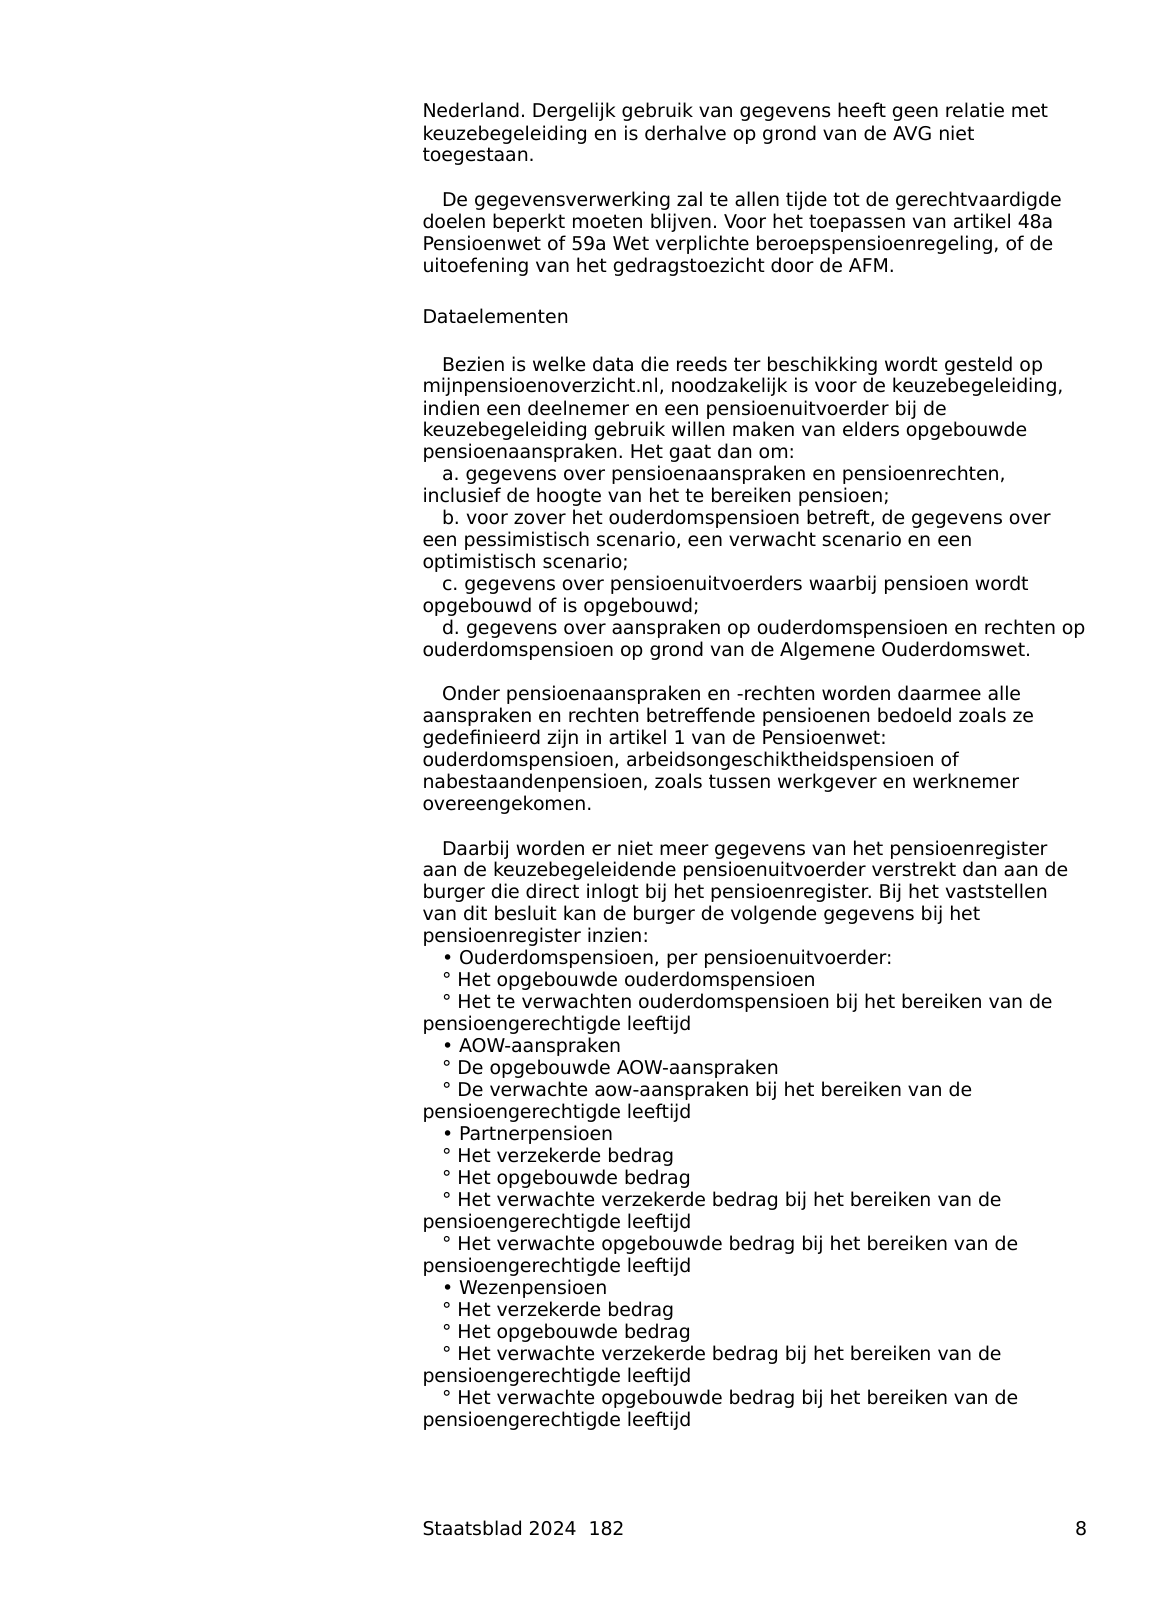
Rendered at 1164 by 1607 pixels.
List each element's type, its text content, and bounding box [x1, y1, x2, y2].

text ° De verwachte aow-aanspraken bij het bereiken van de pensioengerechtigde leeftijd [422, 1079, 1087, 1123]
text ° Het verzekerde bedrag [422, 1299, 1087, 1321]
text ° Het opgebouwde bedrag [422, 1321, 1087, 1343]
text c. gegevens over pensioenuitvoerders waarbij pensioen wordt opgebouwd of is opgebouwd; [422, 573, 1087, 617]
text a. gegevens over pensioenaanspraken en pensioenrechten, inclusief de hoogte van het te bereiken pensioen; [422, 463, 1087, 507]
text • Wezenpensioen [422, 1277, 1087, 1299]
text ° Het opgebouwde ouderdomspensioen [422, 969, 1087, 991]
text De gegevensverwerking zal te allen tijde tot de gerechtvaardigde doelen beperkt moeten blijven. Voor het toepassen van artikel 48a Pensioenwet of 59a Wet verplichte beroepspensioenregeling, of de uitoefening van het gedragstoezicht door de AFM. [422, 188, 1087, 276]
text Bezien is welke data die reeds ter beschikking wordt gesteld op mijnpensioenoverzicht.nl, noodzakelijk is voor de keuzebegeleiding, indien een deelnemer en een pensioenuitvoerder bij de keuzebegeleiding gebruik willen maken van elders opgebouwde pensioenaanspraken. Het gaat dan om: [422, 353, 1087, 463]
text ° De opgebouwde AOW-aanspraken [422, 1057, 1087, 1079]
text ° Het opgebouwde bedrag [422, 1167, 1087, 1189]
text • Partnerpensioen [422, 1123, 1087, 1145]
text Onder pensioenaanspraken en -rechten worden daarmee alle aanspraken en rechten betreffende pensioenen bedoeld zoals ze gedefinieerd zijn in artikel 1 van de Pensioenwet: ouderdomspensioen, arbeidsongeschiktheidspensioen of nabestaandenpensioen, zoals tussen werkgever en werknemer overeengekomen. [422, 683, 1087, 815]
subtitle Dataelementen [422, 306, 1087, 328]
text d. gegevens over aanspraken op ouderdomspensioen en rechten op ouderdomspensioen op grond van de Algemene Ouderdomswet. [422, 617, 1087, 661]
text • AOW-aanspraken [422, 1035, 1087, 1057]
text • Ouderdomspensioen, per pensioenuitvoerder: [422, 947, 1087, 969]
text ° Het verwachte verzekerde bedrag bij het bereiken van de pensioengerechtigde leeftijd [422, 1189, 1087, 1233]
text ° Het te verwachten ouderdomspensioen bij het bereiken van de pensioengerechtigde leeftijd [422, 991, 1087, 1035]
text ° Het verwachte opgebouwde bedrag bij het bereiken van de pensioengerechtigde leeftijd [422, 1387, 1087, 1431]
text ° Het verwachte verzekerde bedrag bij het bereiken van de pensioengerechtigde leeftijd [422, 1343, 1087, 1387]
text Daarbij worden er niet meer gegevens van het pensioenregister aan de keuzebegeleidende pensioenuitvoerder verstrekt dan aan de burger die direct inlogt bij het pensioenregister. Bij het vaststellen van dit besluit kan de burger de volgende gegevens bij het pensioenregister inzien: [422, 837, 1087, 947]
text ° Het verzekerde bedrag [422, 1145, 1087, 1167]
text ° Het verwachte opgebouwde bedrag bij het bereiken van de pensioengerechtigde leeftijd [422, 1233, 1087, 1277]
text Nederland. Dergelijk gebruik van gegevens heeft geen relatie met keuzebegeleiding en is derhalve op grond van de AVG niet toegestaan. [422, 100, 1087, 166]
text b. voor zover het ouderdomspensioen betreft, de gegevens over een pessimistisch scenario, een verwacht scenario en een optimistisch scenario; [422, 507, 1087, 573]
